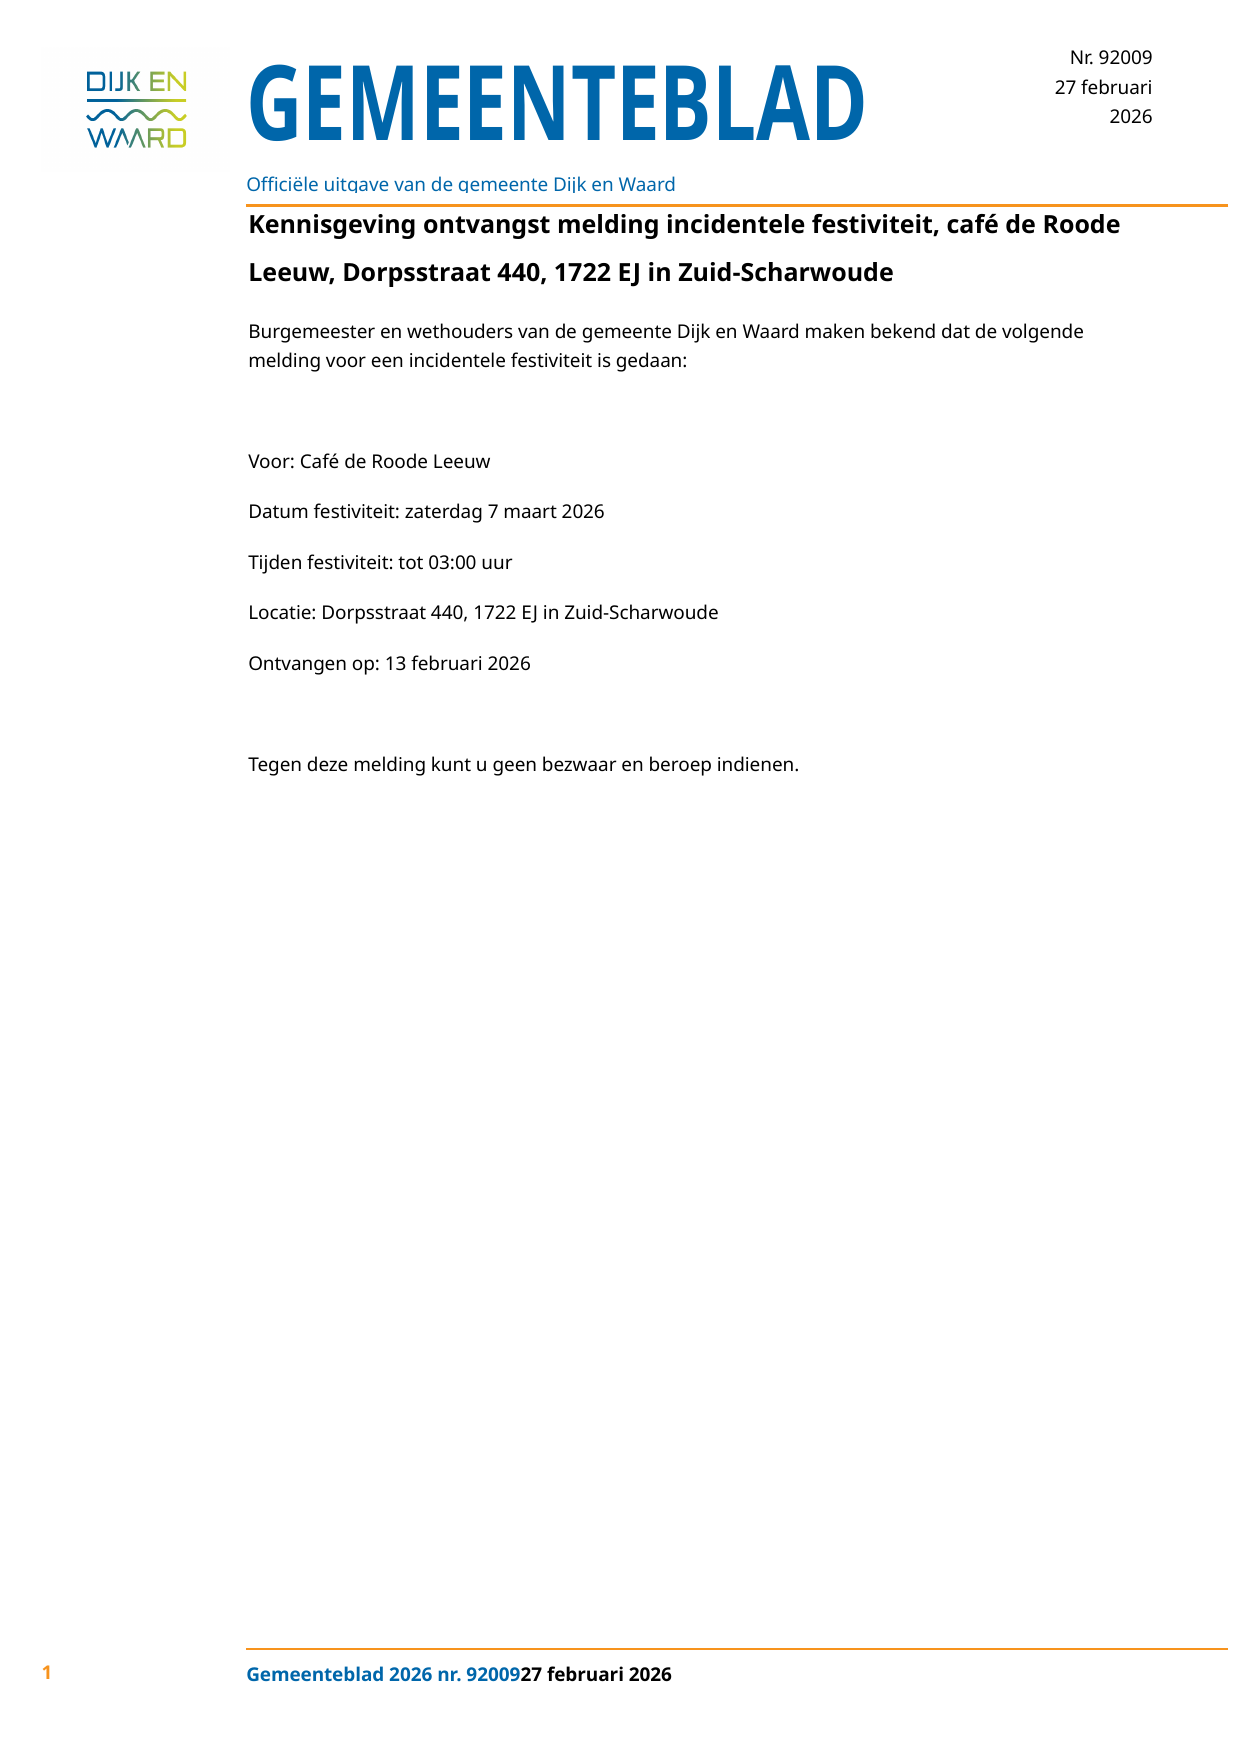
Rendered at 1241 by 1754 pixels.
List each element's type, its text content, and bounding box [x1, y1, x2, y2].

text Burgemeester en wethouders van de gemeente Dijk en Waard maken bekend dat de volgende melding voor een incidentele festiviteit is gedaan: [248, 318, 1152, 373]
picture [41, 47, 231, 172]
text Locatie: Dorpsstraat 440, 1722 EJ in Zuid-Scharwoude [248, 599, 1152, 625]
text Kennisgeving ontvangst melding incidentele festiviteit, café de Roode Leeuw, Dorpsstraat 440, 1722 EJ in Zuid-Scharwoude [248, 207, 1152, 288]
text Tijden festiviteit: tot 03:00 uur [248, 549, 1152, 575]
text Tegen deze melding kunt u geen bezwaar en beroep indienen. [248, 751, 1152, 777]
text Datum festiviteit: zaterdag 7 maart 2026 [248, 499, 1152, 524]
text Voor: Café de Roode Leeuw [248, 448, 1152, 474]
text Ontvangen op: 13 februari 2026 [248, 650, 1152, 676]
